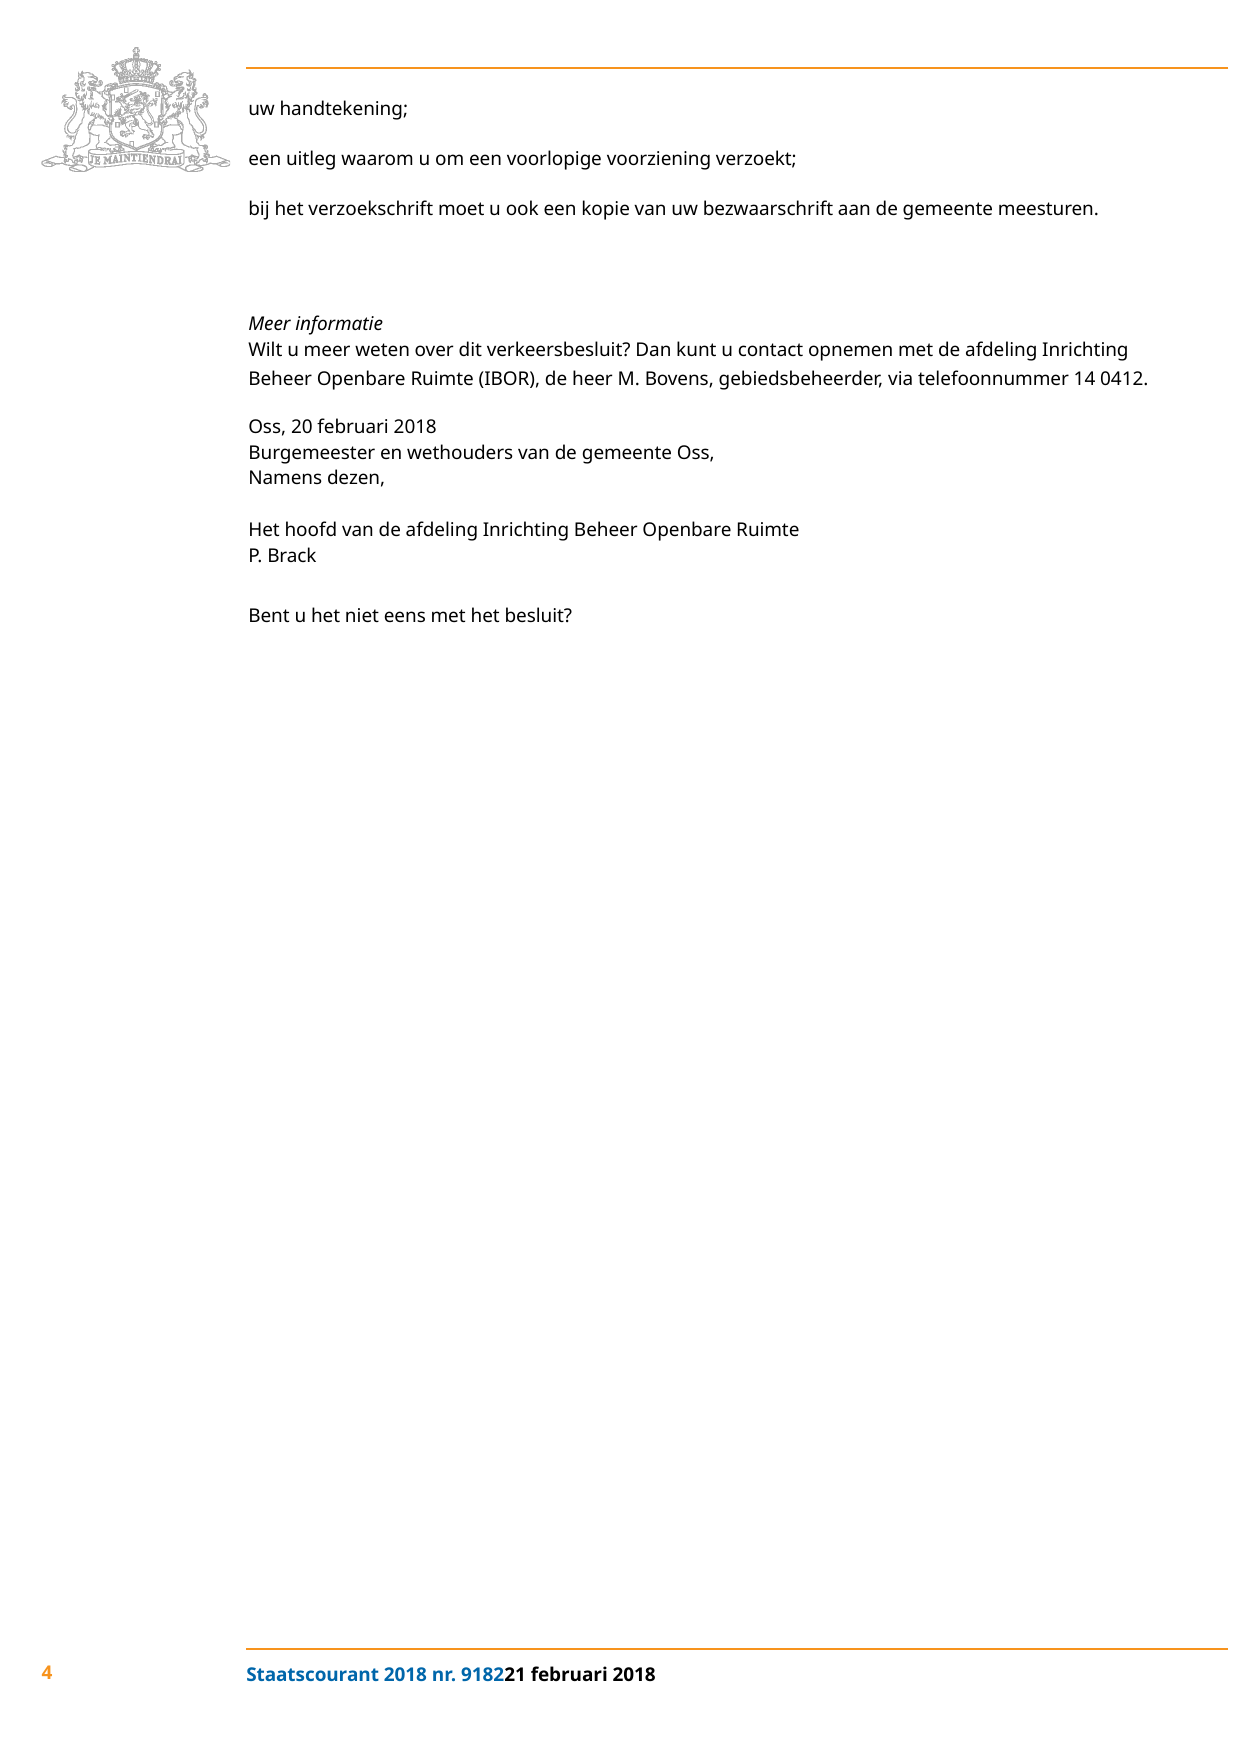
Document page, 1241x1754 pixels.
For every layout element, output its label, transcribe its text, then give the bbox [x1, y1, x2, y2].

text Het hoofd van de afdeling Inrichting Beheer Openbare Ruimte [248, 516, 1152, 542]
text uw handtekening; [248, 95, 1152, 121]
picture [41, 47, 231, 172]
text bij het verzoekschrift moet u ook een kopie van uw bezwaarschrift aan de gemeente meesturen. [248, 196, 1152, 221]
text Wilt u meer weten over dit verkeersbesluit? Dan kunt u contact opnemen met de afdeling Inrichting Beheer Openbare Ruimte (IBOR), de heer M. Bovens, gebiedsbeheerder, via telefoonnummer 14 0412. [248, 336, 1152, 391]
text Oss, 20 februari 2018 [248, 413, 1152, 439]
text P. Brack [248, 542, 1152, 567]
text een uitleg waarom u om een voorlopige voorziening verzoekt; [248, 145, 1152, 171]
text Meer informatie [248, 310, 1152, 336]
text Namens dezen, [248, 464, 1152, 490]
text Bent u het niet eens met het besluit? [248, 607, 1152, 626]
text Burgemeester en wethouders van de gemeente Oss, [248, 439, 1152, 464]
